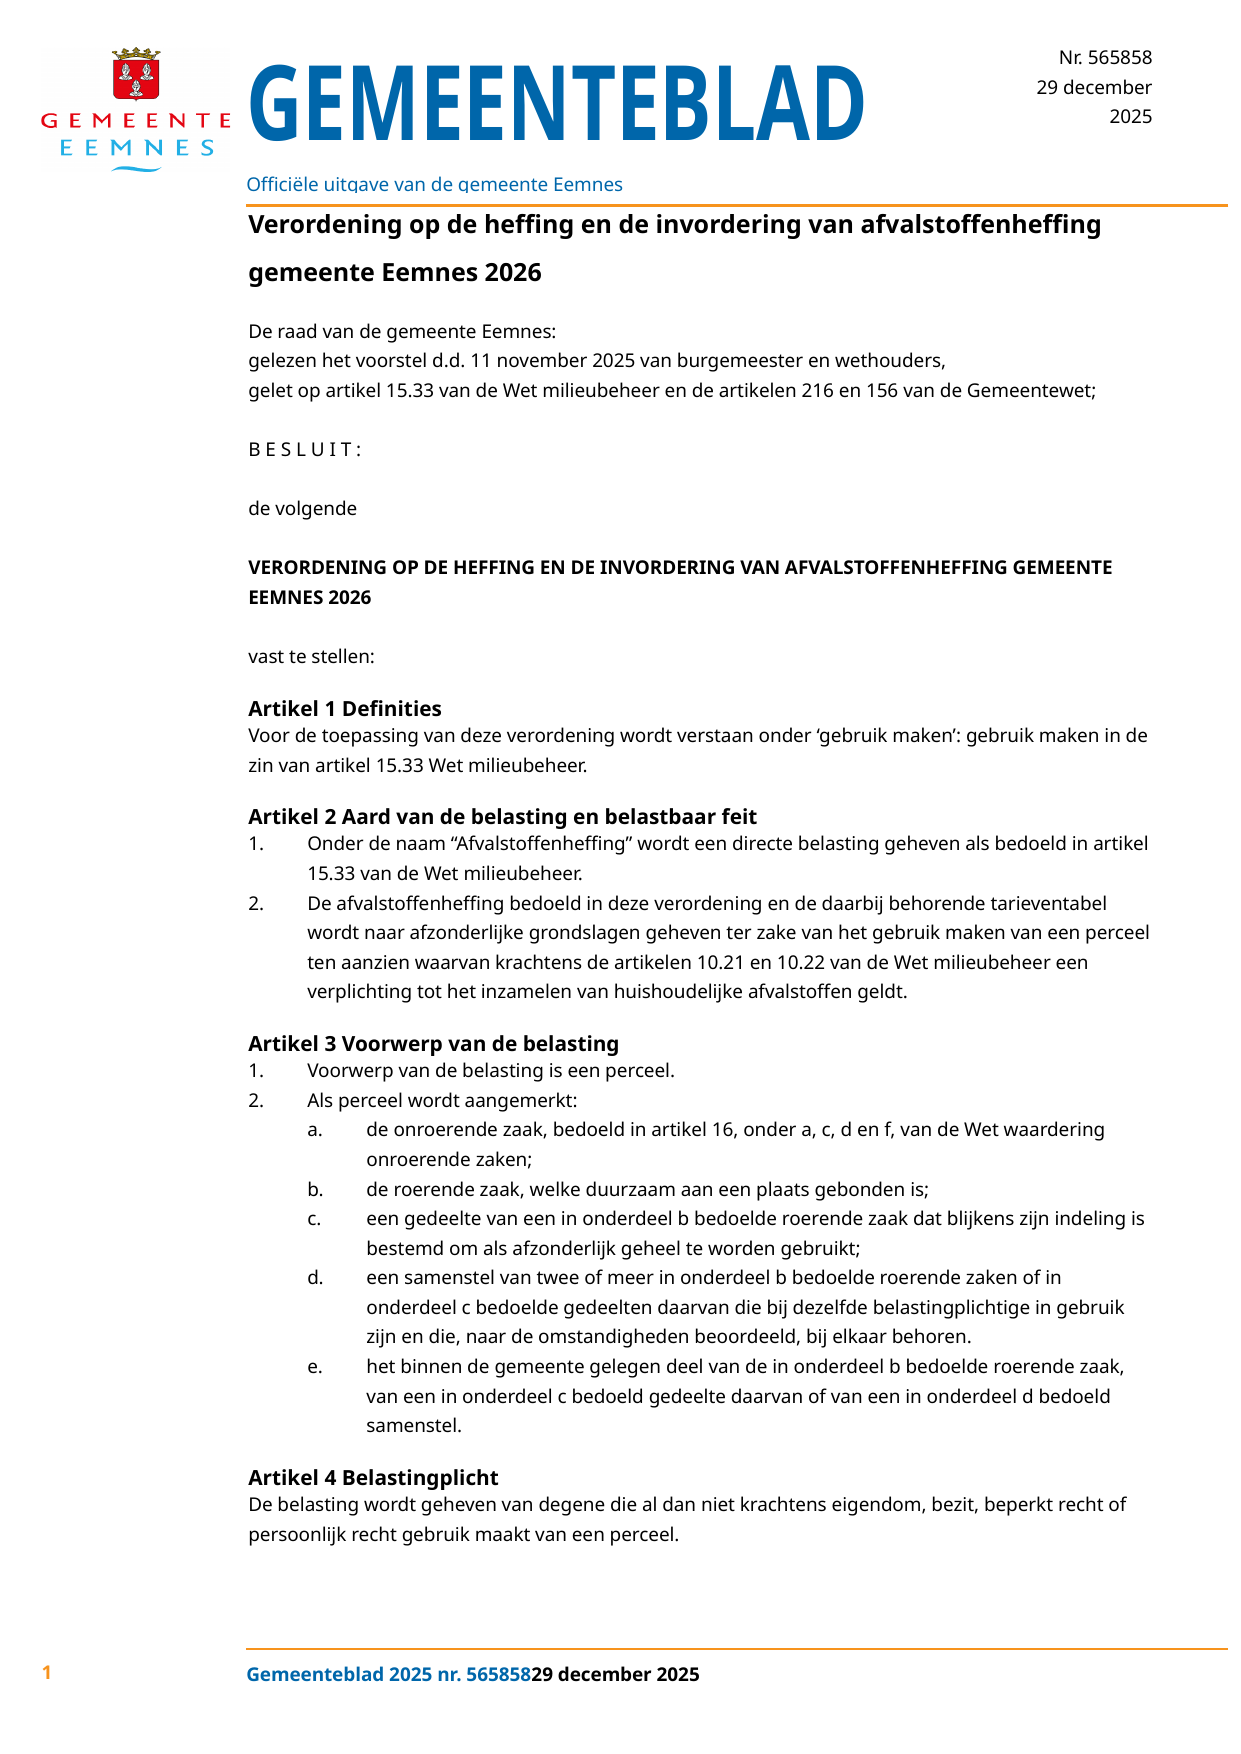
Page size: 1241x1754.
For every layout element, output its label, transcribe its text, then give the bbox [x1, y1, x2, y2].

text Artikel 3 Voorwerp van de belasting [248, 1029, 1152, 1057]
list het binnen de gemeente gelegen deel van de in onderdeel b bedoelde roerende zaak, van een in onderdeel c bedoeld gedeelte daarvan of van een in onderdeel d bedoeld samenstel. [307, 1353, 1152, 1438]
text de volgende [248, 495, 1152, 521]
text Artikel 2 Aard van de belasting en belastbaar feit [248, 802, 1152, 831]
text vast te stellen: [248, 643, 1152, 669]
text Artikel 1 Definities [248, 694, 1152, 722]
text gelet op artikel 15.33 van de Wet milieubeheer en de artikelen 216 en 156 van de Gemeentewet; [248, 377, 1152, 403]
text VERORDENING OP DE HEFFING EN DE INVORDERING VAN AFVALSTOFFENHEFFING GEMEENTE EEMNES 2026 [248, 554, 1152, 610]
list De afvalstoffenheffing bedoeld in deze verordening en de daarbij behorende tarieventabel wordt naar afzonderlijke grondslagen geheven ter zake van het gebruik maken van een perceel ten aanzien waarvan krachtens de artikelen 10.21 en 10.22 van de Wet milieubeheer een verplichting tot het inzamelen van huishoudelijke afvalstoffen geldt. [248, 890, 1152, 1004]
text De belasting wordt geheven van degene die al dan niet krachtens eigendom, bezit, beperkt recht of persoonlijk recht gebruik maakt van een perceel. [248, 1491, 1152, 1547]
list Als perceel wordt aangemerkt: [248, 1087, 1152, 1113]
list een gedeelte van een in onderdeel b bedoelde roerende zaak dat blijkens zijn indeling is bestemd om als afzonderlijk geheel te worden gebruikt; [307, 1205, 1152, 1261]
list Onder de naam “Afvalstoffenheffing” wordt een directe belasting geheven als bedoeld in artikel 15.33 van de Wet milieubeheer. [248, 831, 1152, 886]
list de onroerende zaak, bedoeld in artikel 16, onder a, c, d en f, van de Wet waardering onroerende zaken; [307, 1117, 1152, 1172]
list Voorwerp van de belasting is een perceel. [248, 1057, 1152, 1083]
text De raad van de gemeente Eemnes: [248, 318, 1152, 344]
text Voor de toepassing van deze verordening wordt verstaan onder ‘gebruik maken’: gebruik maken in de zin van artikel 15.33 Wet milieubeheer. [248, 722, 1152, 777]
list de roerende zaak, welke duurzaam aan een plaats gebonden is; [307, 1176, 1152, 1201]
text gelezen het voorstel d.d. 11 november 2025 van burgemeester en wethouders, [248, 347, 1152, 373]
text Artikel 4 Belastingplicht [248, 1463, 1152, 1491]
text Verordening op de heffing en de invordering van afvalstoffenheffing gemeente Eemnes 2026 [248, 207, 1152, 288]
picture [41, 47, 231, 172]
list een samenstel van twee of meer in onderdeel b bedoelde roerende zaken of in onderdeel c bedoelde gedeelten daarvan die bij dezelfde belastingplichtige in gebruik zijn en die, naar de omstandigheden beoordeeld, bij elkaar behoren. [307, 1264, 1152, 1349]
text B E S L U I T : [248, 436, 1152, 462]
